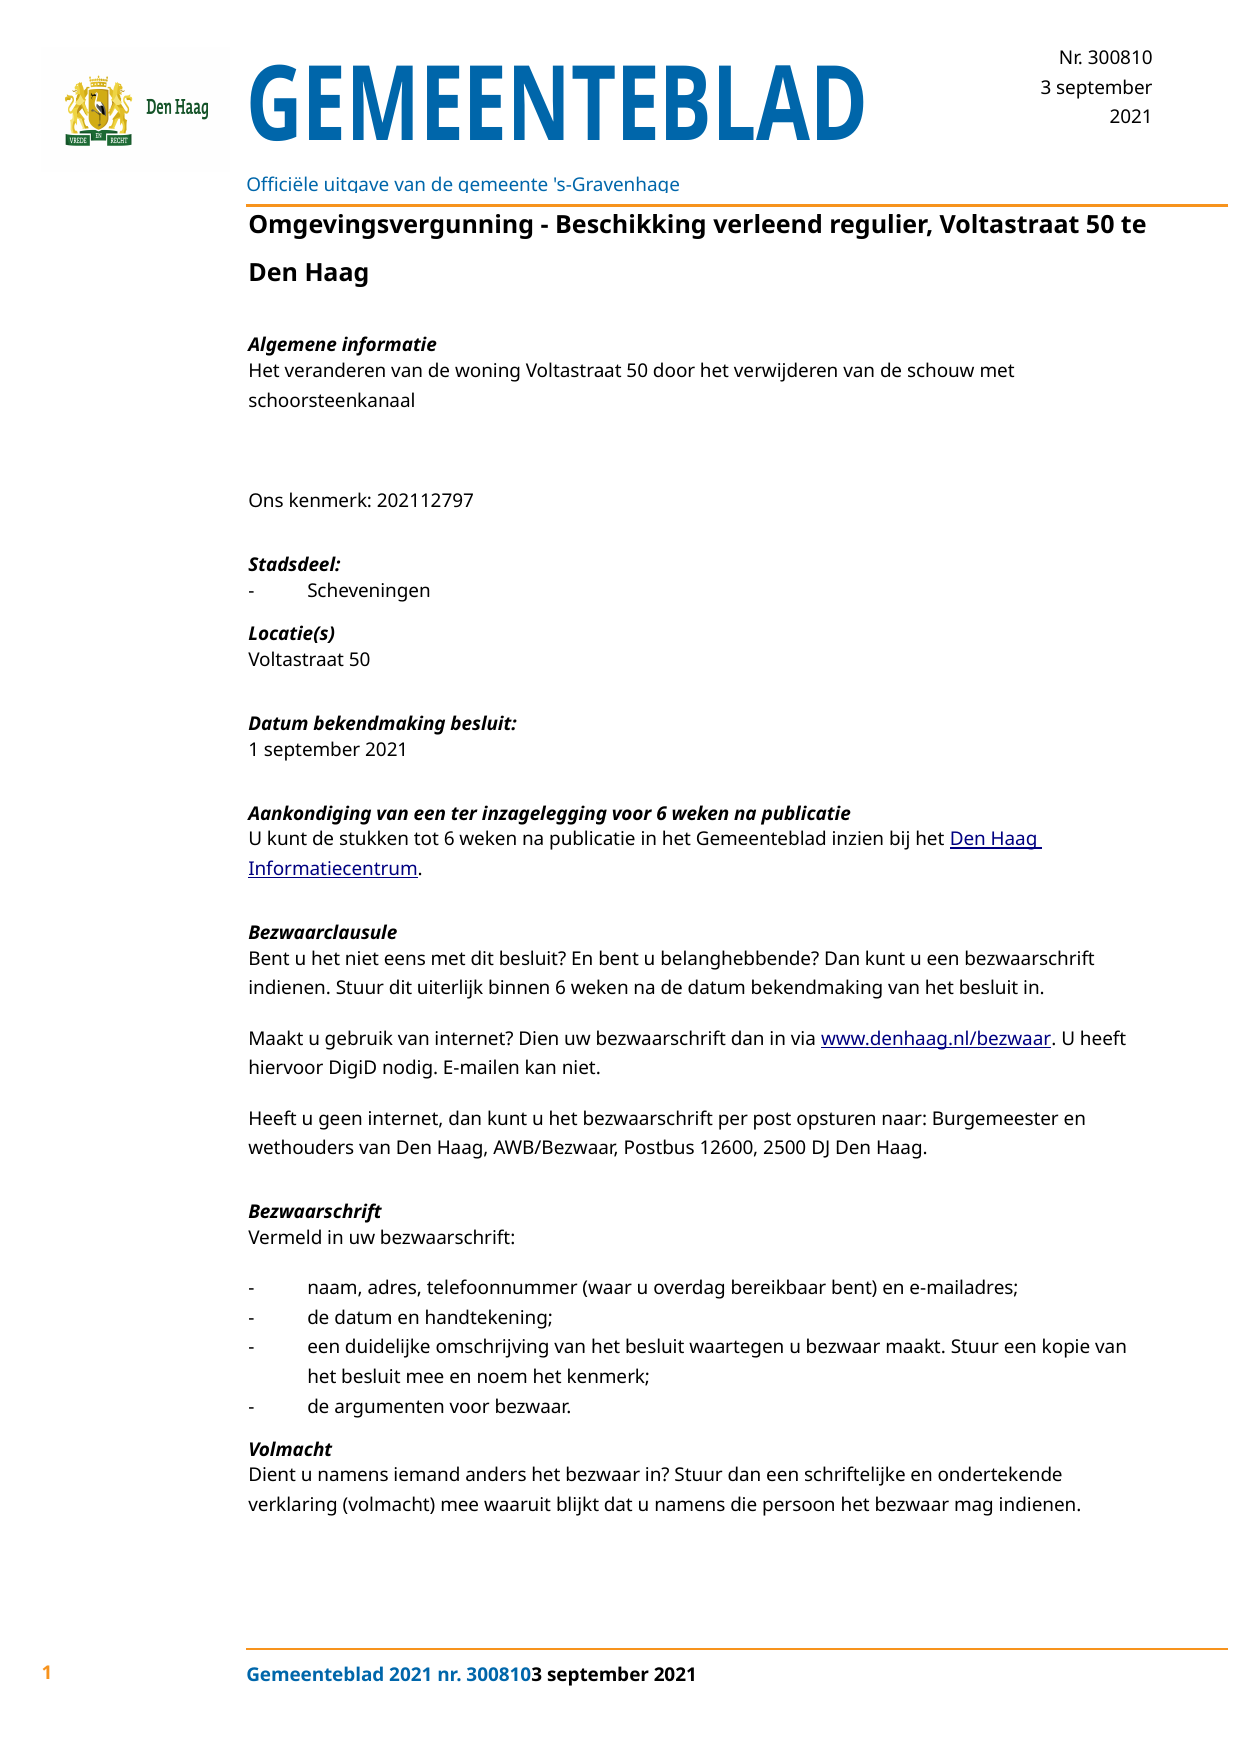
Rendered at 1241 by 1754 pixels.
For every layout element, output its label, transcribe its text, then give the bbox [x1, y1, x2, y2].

text Bezwaarclausule [248, 919, 1152, 945]
list de argumenten voor bezwaar. [248, 1393, 1152, 1418]
text Bezwaarschrift [248, 1198, 1152, 1224]
text Bent u het niet eens met dit besluit? En bent u belanghebbende? Dan kunt u een bezwaarschrift indienen. Stuur dit uiterlijk binnen 6 weken na de datum bekendmaking van het besluit in. [248, 945, 1152, 1000]
text Omgevingsvergunning - Beschikking verleend regulier, Voltastraat 50 te Den Haag [248, 207, 1152, 288]
text Datum bekendmaking besluit: [248, 710, 1152, 736]
text Voltastraat 50 [248, 646, 1152, 672]
picture [41, 47, 231, 172]
text Volmacht [248, 1436, 1152, 1462]
list Scheveningen [248, 577, 1152, 603]
list de datum en handtekening; [248, 1304, 1152, 1330]
list een duidelijke omschrijving van het besluit waartegen u bezwaar maakt. Stuur een kopie van het besluit mee en noem het kenmerk; [248, 1334, 1152, 1389]
text Dient u namens iemand anders het bezwaar in? Stuur dan een schriftelijke en ondertekende verklaring (volmacht) mee waaruit blijkt dat u namens die persoon het bezwaar mag indienen. [248, 1462, 1152, 1517]
text 1 september 2021 [248, 736, 1152, 762]
text Het veranderen van de woning Voltastraat 50 door het verwijderen van de schouw met schoorsteenkanaal [248, 357, 1152, 412]
text Maakt u gebruik van internet? Dien uw bezwaarschrift dan in via www.denhaag.nl/bezwaar. U heeft hiervoor DigiD nodig. E-mailen kan niet. [248, 1025, 1152, 1080]
text U kunt de stukken tot 6 weken na publicatie in het Gemeenteblad inzien bij het Den Haag Informatiecentrum. [248, 826, 1152, 881]
text Locatie(s) [248, 620, 1152, 646]
list naam, adres, telefoonnummer (waar u overdag bereikbaar bent) en e-mailadres; [248, 1274, 1152, 1300]
text Stadsdeel: [248, 552, 1152, 577]
text Heeft u geen internet, dan kunt u het bezwaarschrift per post opsturen naar: Burgemeester en wethouders van Den Haag, AWB/Bezwaar, Postbus 12600, 2500 DJ Den Haag. [248, 1105, 1152, 1160]
text Aankondiging van een ter inzagelegging voor 6 weken na publicatie [248, 800, 1152, 826]
text Vermeld in uw bezwaarschrift: [248, 1224, 1152, 1250]
text Algemene informatie [248, 331, 1152, 357]
text Ons kenmerk: 202112797 [248, 488, 1152, 513]
